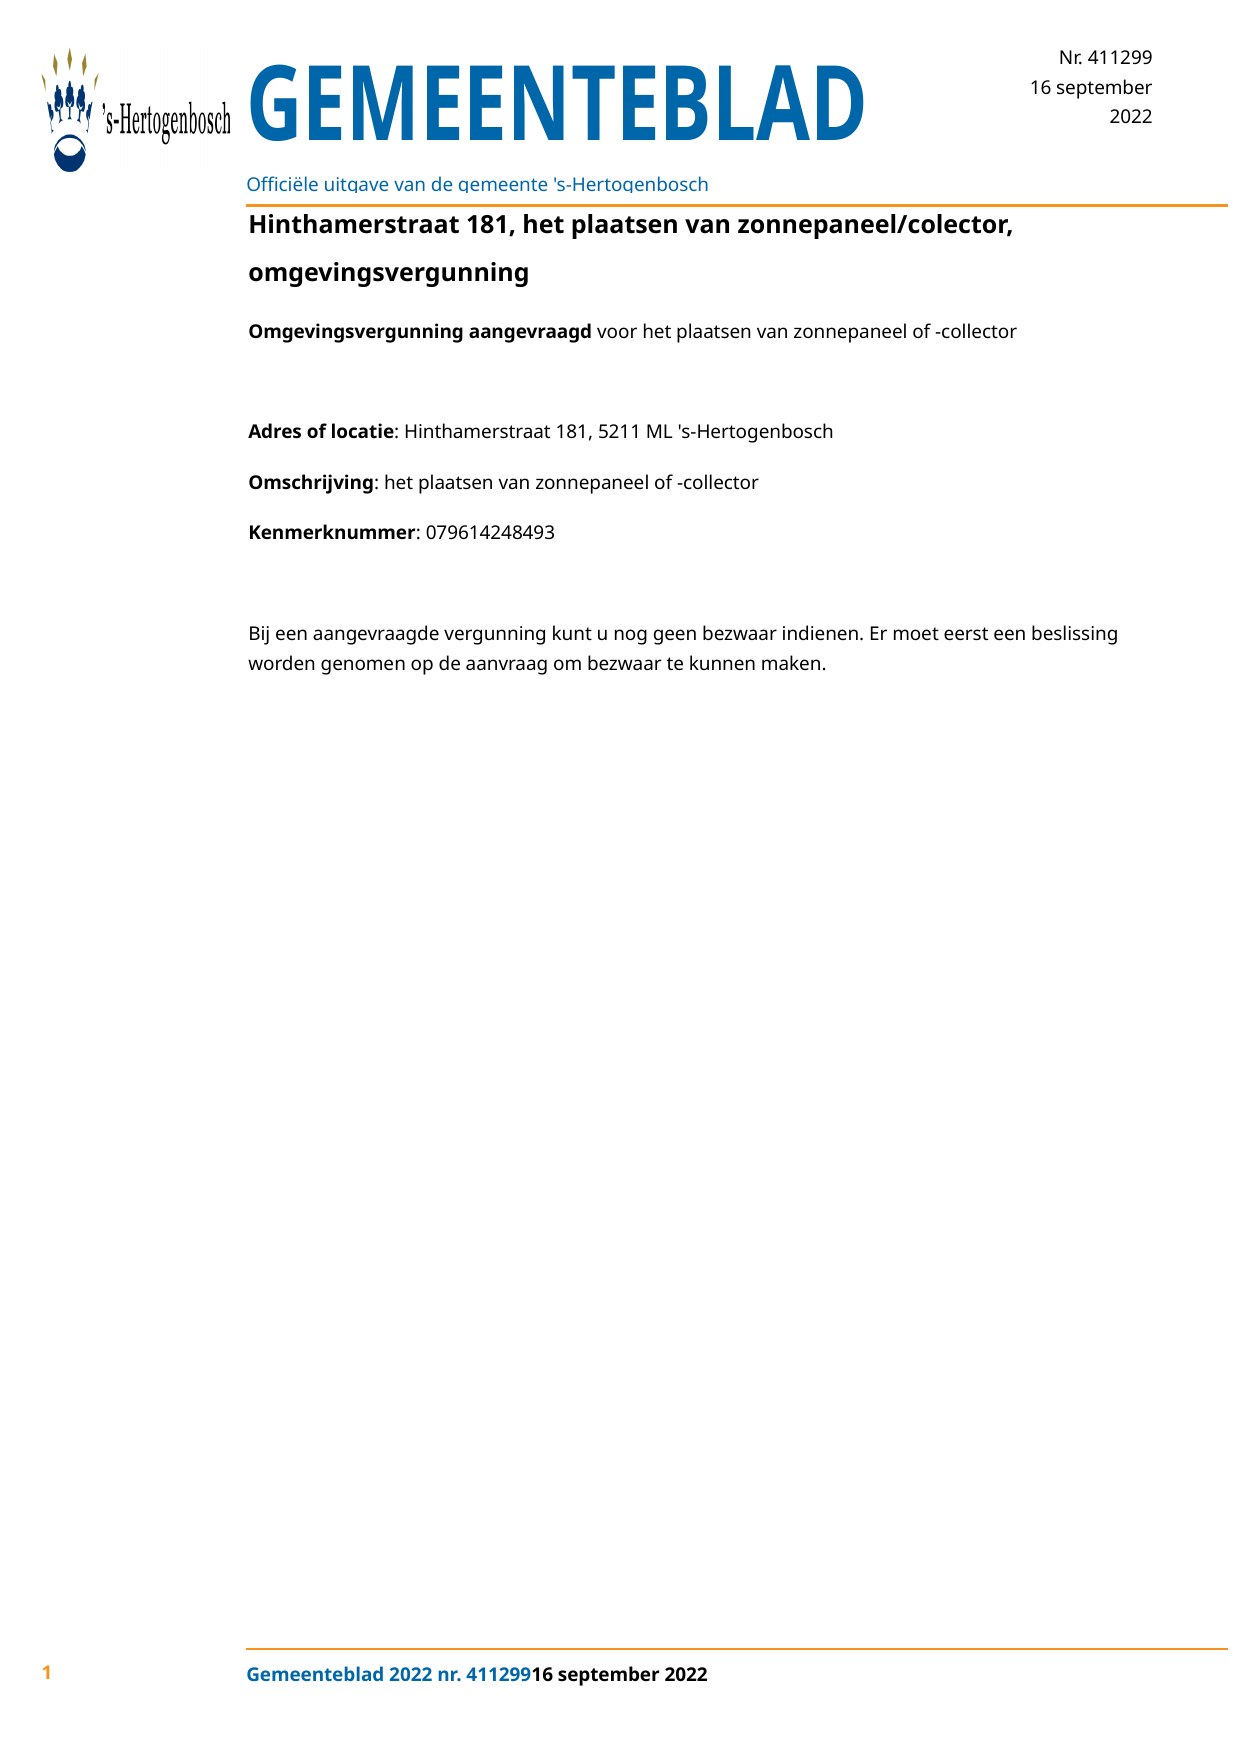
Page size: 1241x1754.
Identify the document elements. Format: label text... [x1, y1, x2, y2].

text Kenmerknummer: 079614248493 [248, 519, 1152, 545]
text Omschrijving: het plaatsen van zonnepaneel of -collector [248, 469, 1152, 495]
picture [41, 47, 231, 172]
text Omgevingsvergunning aangevraagd voor het plaatsen van zonnepaneel of -collector [248, 318, 1152, 344]
text Adres of locatie: Hinthamerstraat 181, 5211 ML 's-Hertogenbosch [248, 419, 1152, 444]
text Bij een aangevraagde vergunning kunt u nog geen bezwaar indienen. Er moet eerst een beslissing worden genomen op de aanvraag om bezwaar te kunnen maken. [248, 620, 1152, 676]
text Hinthamerstraat 181, het plaatsen van zonnepaneel/colector, omgevingsvergunning [248, 207, 1152, 288]
